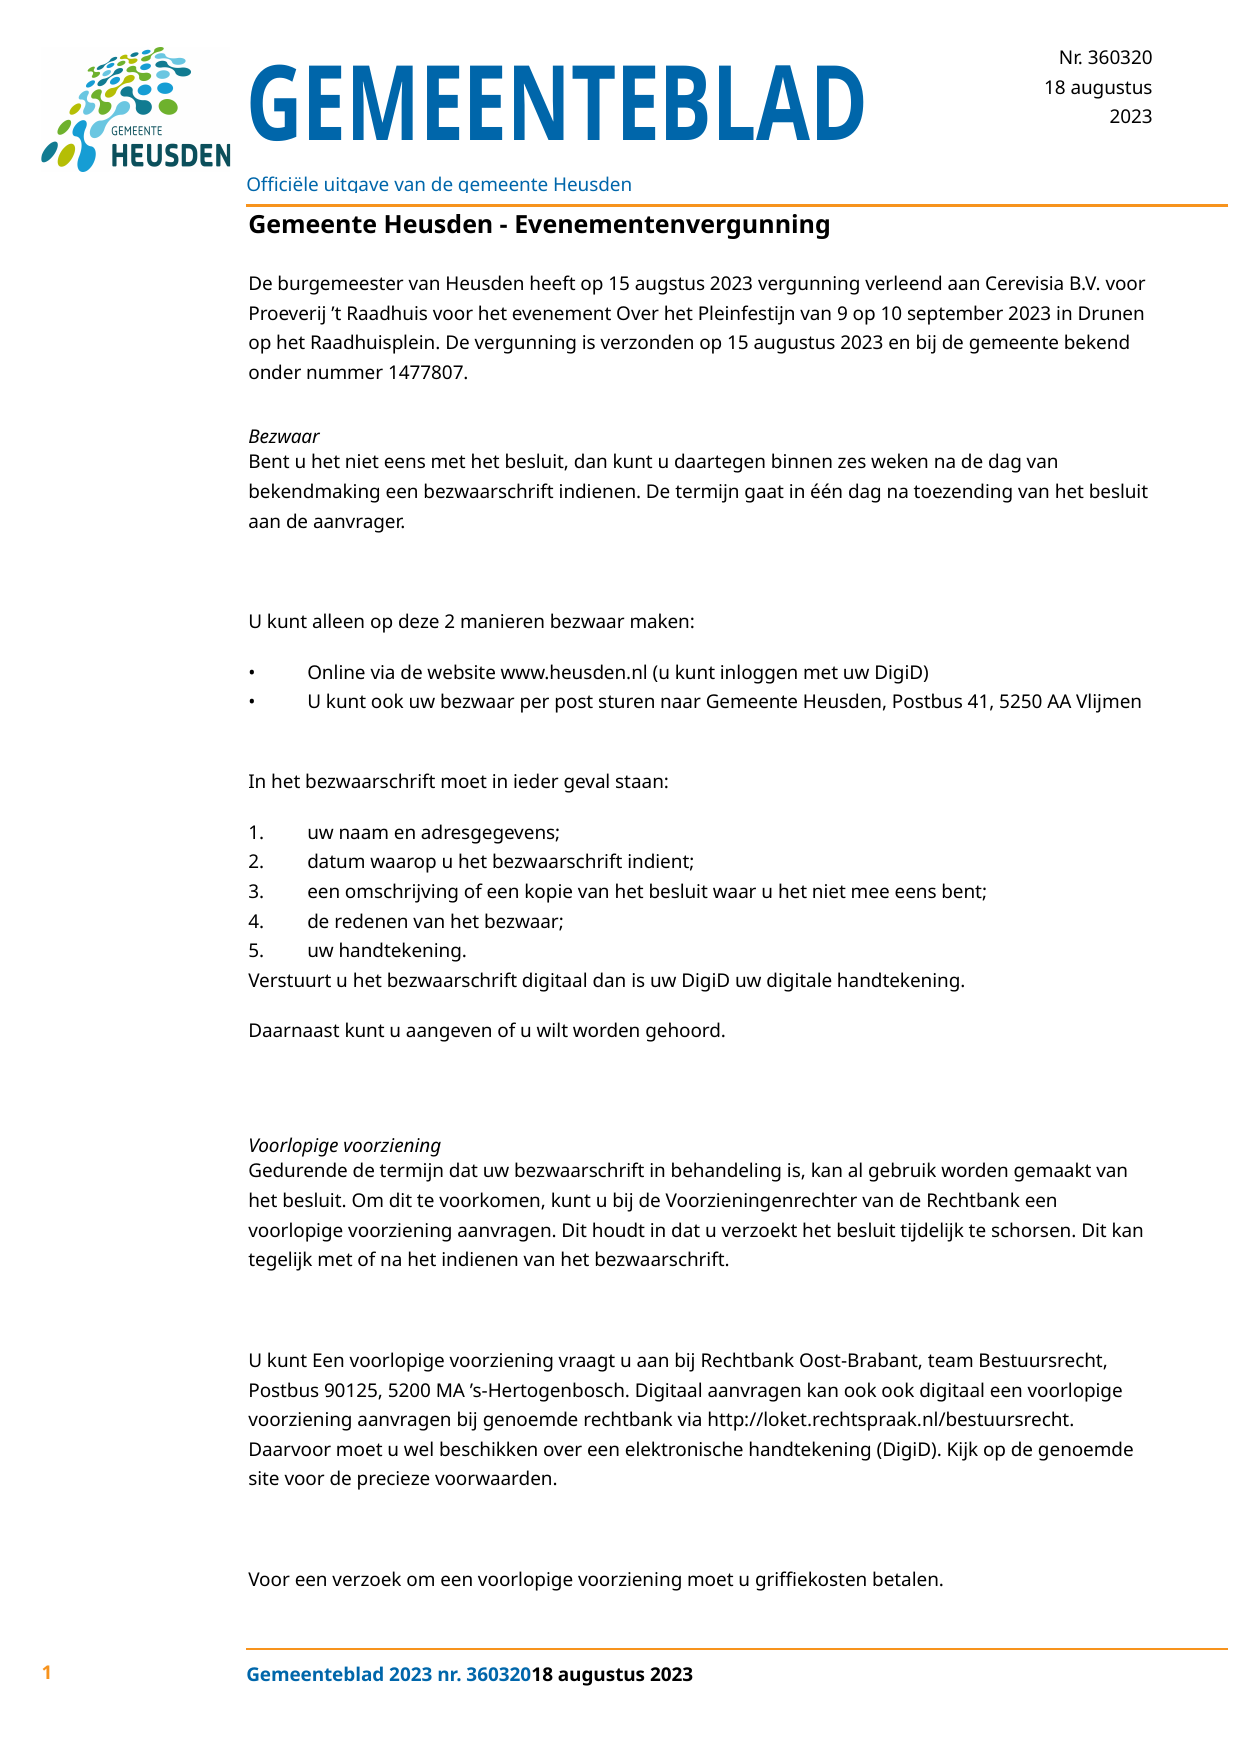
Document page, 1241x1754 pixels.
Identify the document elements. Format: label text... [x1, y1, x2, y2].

list uw naam en adresgegevens; [248, 819, 1152, 845]
text U kunt Een voorlopige voorziening vraagt u aan bij Rechtbank Oost-Brabant, team Bestuursrecht, Postbus 90125, 5200 MA ’s-Hertogenbosch. Digitaal aanvragen kan ook ook digitaal een voorlopige voorziening aanvragen bij genoemde rechtbank via http://loket.rechtspraak.nl/bestuursrecht. Daarvoor moet u wel beschikken over een elektronische handtekening (DigiD). Kijk op de genoemde site voor de precieze voorwaarden. [248, 1347, 1152, 1491]
text Bezwaar [248, 423, 1152, 449]
text Verstuurt u het bezwaarschrift digitaal dan is uw DigiD uw digitale handtekening. [248, 967, 1152, 993]
text De burgemeester van Heusden heeft op 15 augstus 2023 vergunning verleend aan Cerevisia B.V. voor Proeverij ’t Raadhuis voor het evenement Over het Pleinfestijn van 9 op 10 september 2023 in Drunen op het Raadhuisplein. De vergunning is verzonden op 15 augustus 2023 en bij de gemeente bekend onder nummer 1477807. [248, 270, 1152, 385]
list datum waarop u het bezwaarschrift indient; [248, 849, 1152, 874]
text Voor een verzoek om een voorlopige voorziening moet u griffiekosten betalen. [248, 1566, 1152, 1592]
picture [41, 47, 231, 172]
list Online via de website www.heusden.nl (u kunt inloggen met uw DigiD) [248, 659, 1152, 685]
text In het bezwaarschrift moet in ieder geval staan: [248, 769, 1152, 794]
text Voorlopige voorziening [248, 1132, 1152, 1158]
list de redenen van het bezwaar; [248, 908, 1152, 934]
list U kunt ook uw bezwaar per post sturen naar Gemeente Heusden, Postbus 41, 5250 AA Vlijmen [248, 689, 1152, 714]
list een omschrijving of een kopie van het besluit waar u het niet mee eens bent; [248, 878, 1152, 904]
text U kunt alleen op deze 2 manieren bezwaar maken: [248, 609, 1152, 634]
text Gemeente Heusden - Evenementenvergunning [248, 207, 1152, 241]
list uw handtekening. [248, 937, 1152, 963]
text Bent u het niet eens met het besluit, dan kunt u daartegen binnen zes weken na de dag van bekendmaking een bezwaarschrift indienen. De termijn gaat in één dag na toezending van het besluit aan de aanvrager. [248, 449, 1152, 534]
text Gedurende de termijn dat uw bezwaarschrift in behandeling is, kan al gebruik worden gemaakt van het besluit. Om dit te voorkomen, kunt u bij de Voorzieningenrechter van de Rechtbank een voorlopige voorziening aanvragen. Dit houdt in dat u verzoekt het besluit tijdelijk te schorsen. Dit kan tegelijk met of na het indienen van het bezwaarschrift. [248, 1158, 1152, 1272]
text Daarnaast kunt u aangeven of u wilt worden gehoord. [248, 1017, 1152, 1043]
